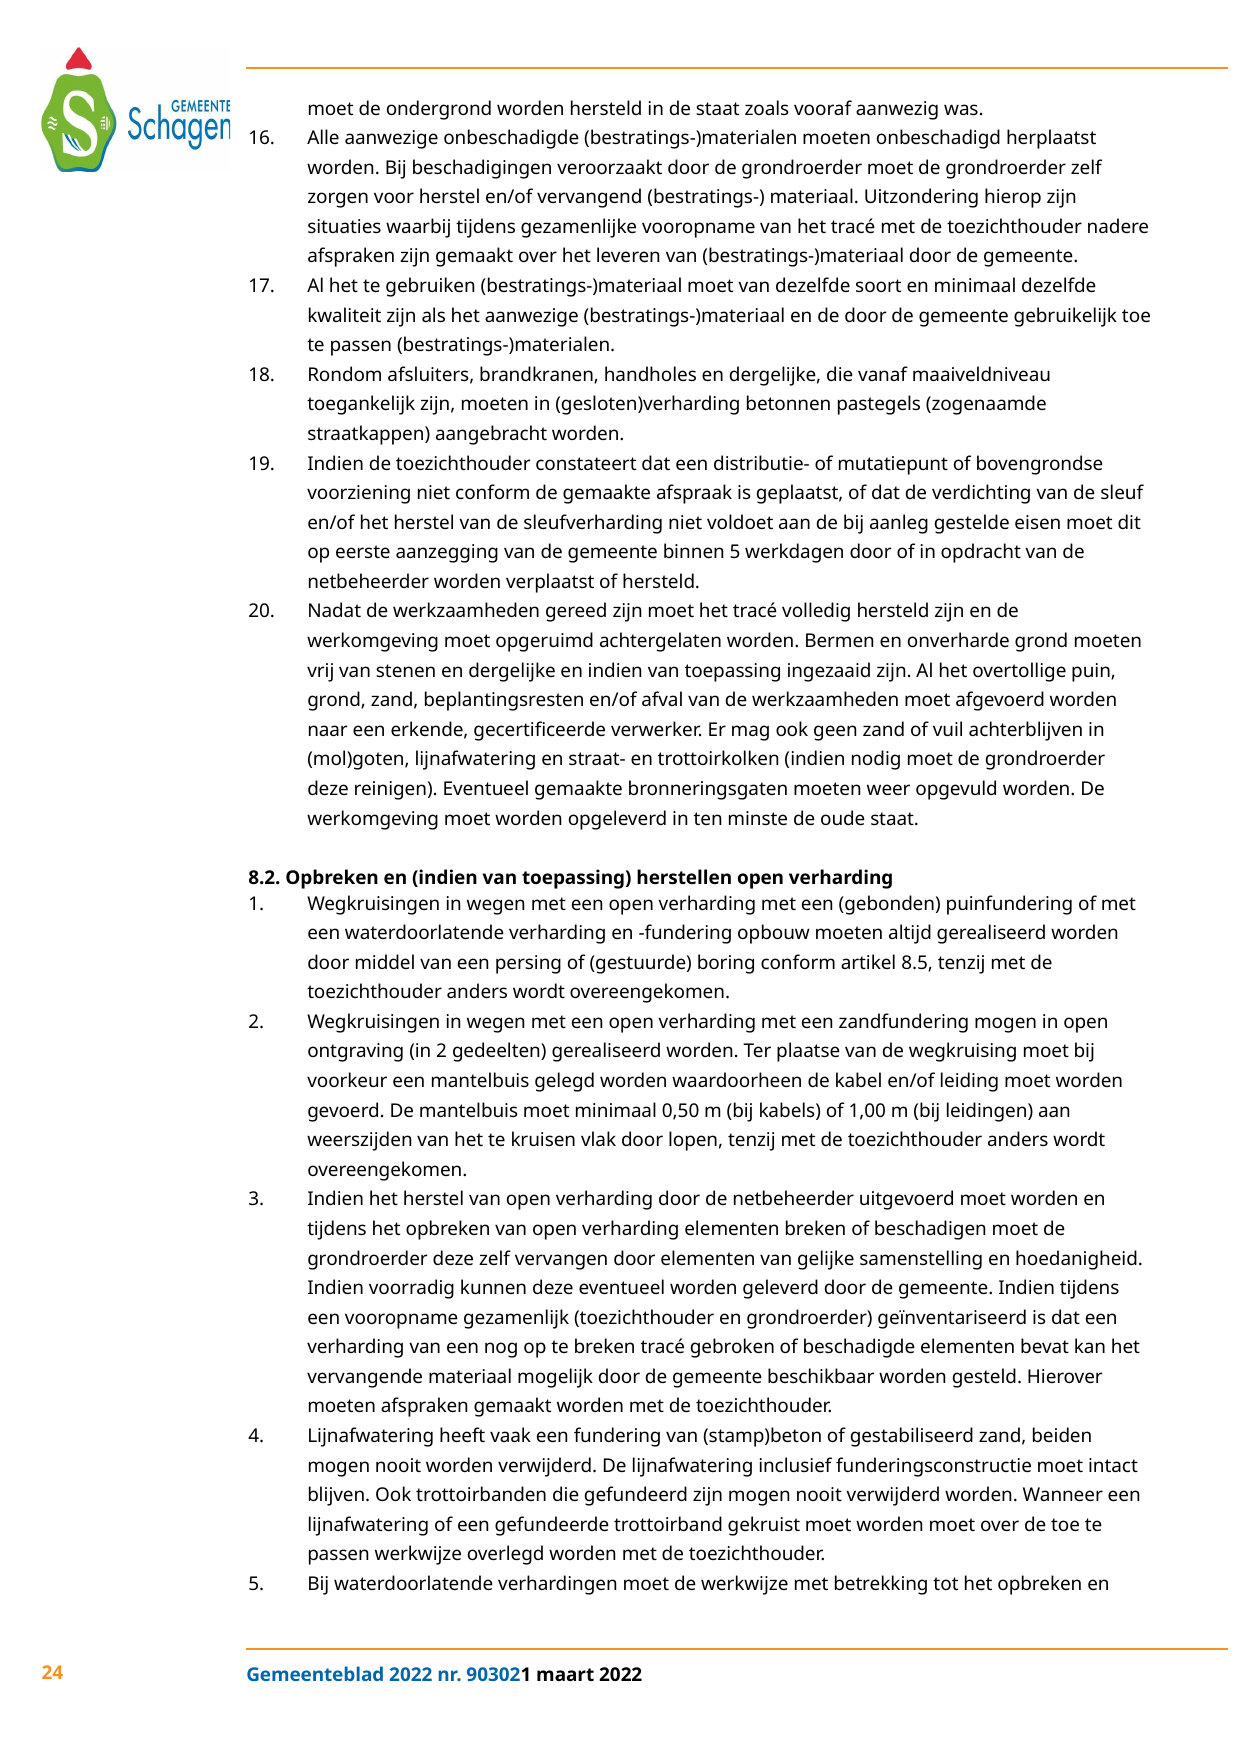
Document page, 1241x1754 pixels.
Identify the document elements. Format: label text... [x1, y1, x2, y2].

list Indien de toezichthouder constateert dat een distributie- of mutatiepunt of bovengrondse voorziening niet conform de gemaakte afspraak is geplaatst, of dat de verdichting van de sleuf en/of het herstel van de sleufverharding niet voldoet aan de bij aanleg gestelde eisen moet dit op eerste aanzegging van de gemeente binnen 5 werkdagen door of in opdracht van de netbeheerder worden verplaatst of hersteld. [248, 450, 1152, 594]
list Alle aanwezige onbeschadigde (bestratings-)materialen moeten onbeschadigd herplaatst worden. Bij beschadigingen veroorzaakt door de grondroerder moet de grondroerder zelf zorgen voor herstel en/of vervangend (bestratings-) materiaal. Uitzondering hierop zijn situaties waarbij tijdens gezamenlijke vooropname van het tracé met de toezichthouder nadere afspraken zijn gemaakt over het leveren van (bestratings-)materiaal door de gemeente. [248, 124, 1152, 268]
text 8.2. Opbreken en (indien van toepassing) herstellen open verharding [248, 864, 1152, 890]
list moet de ondergrond worden hersteld in de staat zoals vooraf aanwezig was. [248, 95, 1152, 121]
list Bij waterdoorlatende verhardingen moet de werkwijze met betrekking tot het opbreken en [248, 1570, 1152, 1596]
list Al het te gebruiken (bestratings-)materiaal moet van dezelfde soort en minimaal dezelfde kwaliteit zijn als het aanwezige (bestratings-)materiaal en de door de gemeente gebruikelijk toe te passen (bestratings-)materialen. [248, 272, 1152, 357]
list Wegkruisingen in wegen met een open verharding met een (gebonden) puinfundering of met een waterdoorlatende verharding en -fundering opbouw moeten altijd gerealiseerd worden door middel van een persing of (gestuurde) boring conform artikel 8.5, tenzij met de toezichthouder anders wordt overeengekomen. [248, 890, 1152, 1004]
list Nadat de werkzaamheden gereed zijn moet het tracé volledig hersteld zijn en de werkomgeving moet opgeruimd achtergelaten worden. Bermen en onverharde grond moeten vrij van stenen en dergelijke en indien van toepassing ingezaaid zijn. Al het overtollige puin, grond, zand, beplantingsresten en/of afval van de werkzaamheden moet afgevoerd worden naar een erkende, gecertificeerde verwerker. Er mag ook geen zand of vuil achterblijven in (mol)goten, lijnafwatering en straat- en trottoirkolken (indien nodig moet de grondroerder deze reinigen). Eventueel gemaakte bronneringsgaten moeten weer opgevuld worden. De werkomgeving moet worden opgeleverd in ten minste de oude staat. [248, 598, 1152, 831]
list Rondom afsluiters, brandkranen, handholes en dergelijke, die vanaf maaiveldniveau toegankelijk zijn, moeten in (gesloten)verharding betonnen pastegels (zogenaamde straatkappen) aangebracht worden. [248, 361, 1152, 446]
list Indien het herstel van open verharding door de netbeheerder uitgevoerd moet worden en tijdens het opbreken van open verharding elementen breken of beschadigen moet de grondroerder deze zelf vervangen door elementen van gelijke samenstelling en hoedanigheid. Indien voorradig kunnen deze eventueel worden geleverd door de gemeente. Indien tijdens een vooropname gezamenlijk (toezichthouder en grondroerder) geïnventariseerd is dat een verharding van een nog op te breken tracé gebroken of beschadigde elementen bevat kan het vervangende materiaal mogelijk door de gemeente beschikbaar worden gesteld. Hierover moeten afspraken gemaakt worden met de toezichthouder. [248, 1186, 1152, 1418]
list Wegkruisingen in wegen met een open verharding met een zandfundering mogen in open ontgraving (in 2 gedeelten) gerealiseerd worden. Ter plaatse van de wegkruising moet bij voorkeur een mantelbuis gelegd worden waardoorheen de kabel en/of leiding moet worden gevoerd. De mantelbuis moet minimaal 0,50 m (bij kabels) of 1,00 m (bij leidingen) aan weerszijden van het te kruisen vlak door lopen, tenzij met de toezichthouder anders wordt overeengekomen. [248, 1008, 1152, 1182]
picture [41, 47, 231, 172]
list Lijnafwatering heeft vaak een fundering van (stamp)beton of gestabiliseerd zand, beiden mogen nooit worden verwijderd. De lijnafwatering inclusief funderingsconstructie moet intact blijven. Ook trottoirbanden die gefundeerd zijn mogen nooit verwijderd worden. Wanneer een lijnafwatering of een gefundeerde trottoirband gekruist moet worden moet over de toe te passen werkwijze overlegd worden met de toezichthouder. [248, 1422, 1152, 1566]
